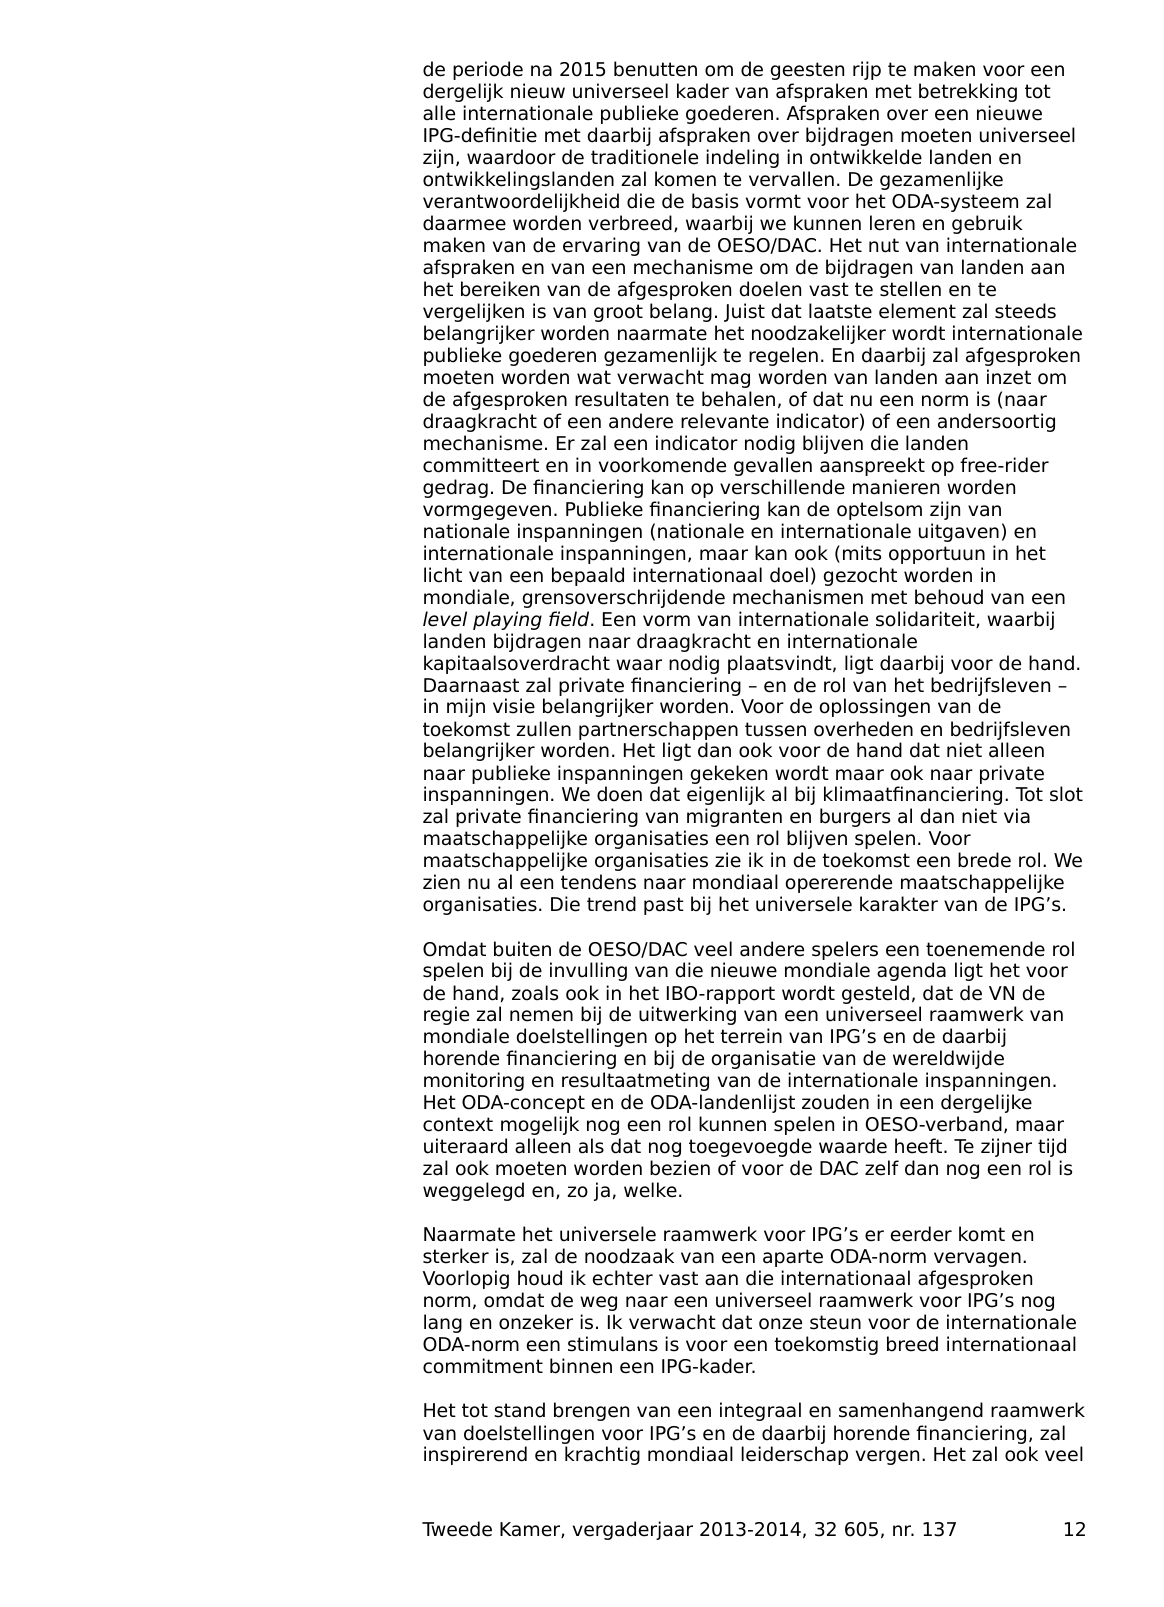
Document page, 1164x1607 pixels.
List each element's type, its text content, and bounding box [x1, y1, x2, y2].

text Naarmate het universele raamwerk voor IPG’s er eerder komt en sterker is, zal de noodzaak van een aparte ODA-norm vervagen. Voorlopig houd ik echter vast aan die internationaal afgesproken norm, omdat de weg naar een universeel raamwerk voor IPG’s nog lang en onzeker is. Ik verwacht dat onze steun voor de internationale ODA-norm een stimulans is voor een toekomstig breed internationaal commitment binnen een IPG-kader. [422, 1224, 1087, 1378]
text de periode na 2015 benutten om de geesten rijp te maken voor een dergelijk nieuw universeel kader van afspraken met betrekking tot alle internationale publieke goederen. Afspraken over een nieuwe IPG-definitie met daarbij afspraken over bijdragen moeten universeel zijn, waardoor de traditionele indeling in ontwikkelde landen en ontwikkelingslanden zal komen te vervallen. De gezamenlijke verantwoordelijkheid die de basis vormt voor het ODA-systeem zal daarmee worden verbreed, waarbij we kunnen leren en gebruik maken van de ervaring van de OESO/DAC. Het nut van internationale afspraken en van een mechanisme om de bijdragen van landen aan het bereiken van de afgesproken doelen vast te stellen en te vergelijken is van groot belang. Juist dat laatste element zal steeds belangrijker worden naarmate het noodzakelijker wordt internationale publieke goederen gezamenlijk te regelen. En daarbij zal afgesproken moeten worden wat verwacht mag worden van landen aan inzet om de afgesproken resultaten te behalen, of dat nu een norm is (naar draagkracht of een andere relevante indicator) of een andersoortig mechanisme. Er zal een indicator nodig blijven die landen committeert en in voorkomende gevallen aanspreekt op free-rider gedrag. De financiering kan op verschillende manieren worden vormgegeven. Publieke financiering kan de optelsom zijn van nationale inspanningen (nationale en internationale uitgaven) en internationale inspanningen, maar kan ook (mits opportuun in het licht van een bepaald internationaal doel) gezocht worden in mondiale, grensoverschrijdende mechanismen met behoud van een level playing field. Een vorm van internationale solidariteit, waarbij landen bijdragen naar draagkracht en internationale kapitaalsoverdracht waar nodig plaatsvindt, ligt daarbij voor de hand. Daarnaast zal private financiering – en de rol van het bedrijfsleven – in mijn visie belangrijker worden. Voor de oplossingen van de toekomst zullen partnerschappen tussen overheden en bedrijfsleven belangrijker worden. Het ligt dan ook voor de hand dat niet alleen naar publieke inspanningen gekeken wordt maar ook naar private inspanningen. We doen dat eigenlijk al bij klimaatfinanciering. Tot slot zal private financiering van migranten en burgers al dan niet via maatschappelijke organisaties een rol blijven spelen. Voor maatschappelijke organisaties zie ik in de toekomst een brede rol. We zien nu al een tendens naar mondiaal opererende maatschappelijke organisaties. Die trend past bij het universele karakter van de IPG’s. [422, 59, 1087, 916]
text Het tot stand brengen van een integraal en samenhangend raamwerk van doelstellingen voor IPG’s en de daarbij horende financiering, zal inspirerend en krachtig mondiaal leiderschap vergen. Het zal ook veel [422, 1400, 1087, 1466]
text Omdat buiten de OESO/DAC veel andere spelers een toenemende rol spelen bij de invulling van die nieuwe mondiale agenda ligt het voor de hand, zoals ook in het IBO-rapport wordt gesteld, dat de VN de regie zal nemen bij de uitwerking van een universeel raamwerk van mondiale doelstellingen op het terrein van IPG’s en de daarbij horende financiering en bij de organisatie van de wereldwijde monitoring en resultaatmeting van de internationale inspanningen. Het ODA-concept en de ODA-landenlijst zouden in een dergelijke context mogelijk nog een rol kunnen spelen in OESO-verband, maar uiteraard alleen als dat nog toegevoegde waarde heeft. Te zijner tijd zal ook moeten worden bezien of voor de DAC zelf dan nog een rol is weggelegd en, zo ja, welke. [422, 938, 1087, 1202]
